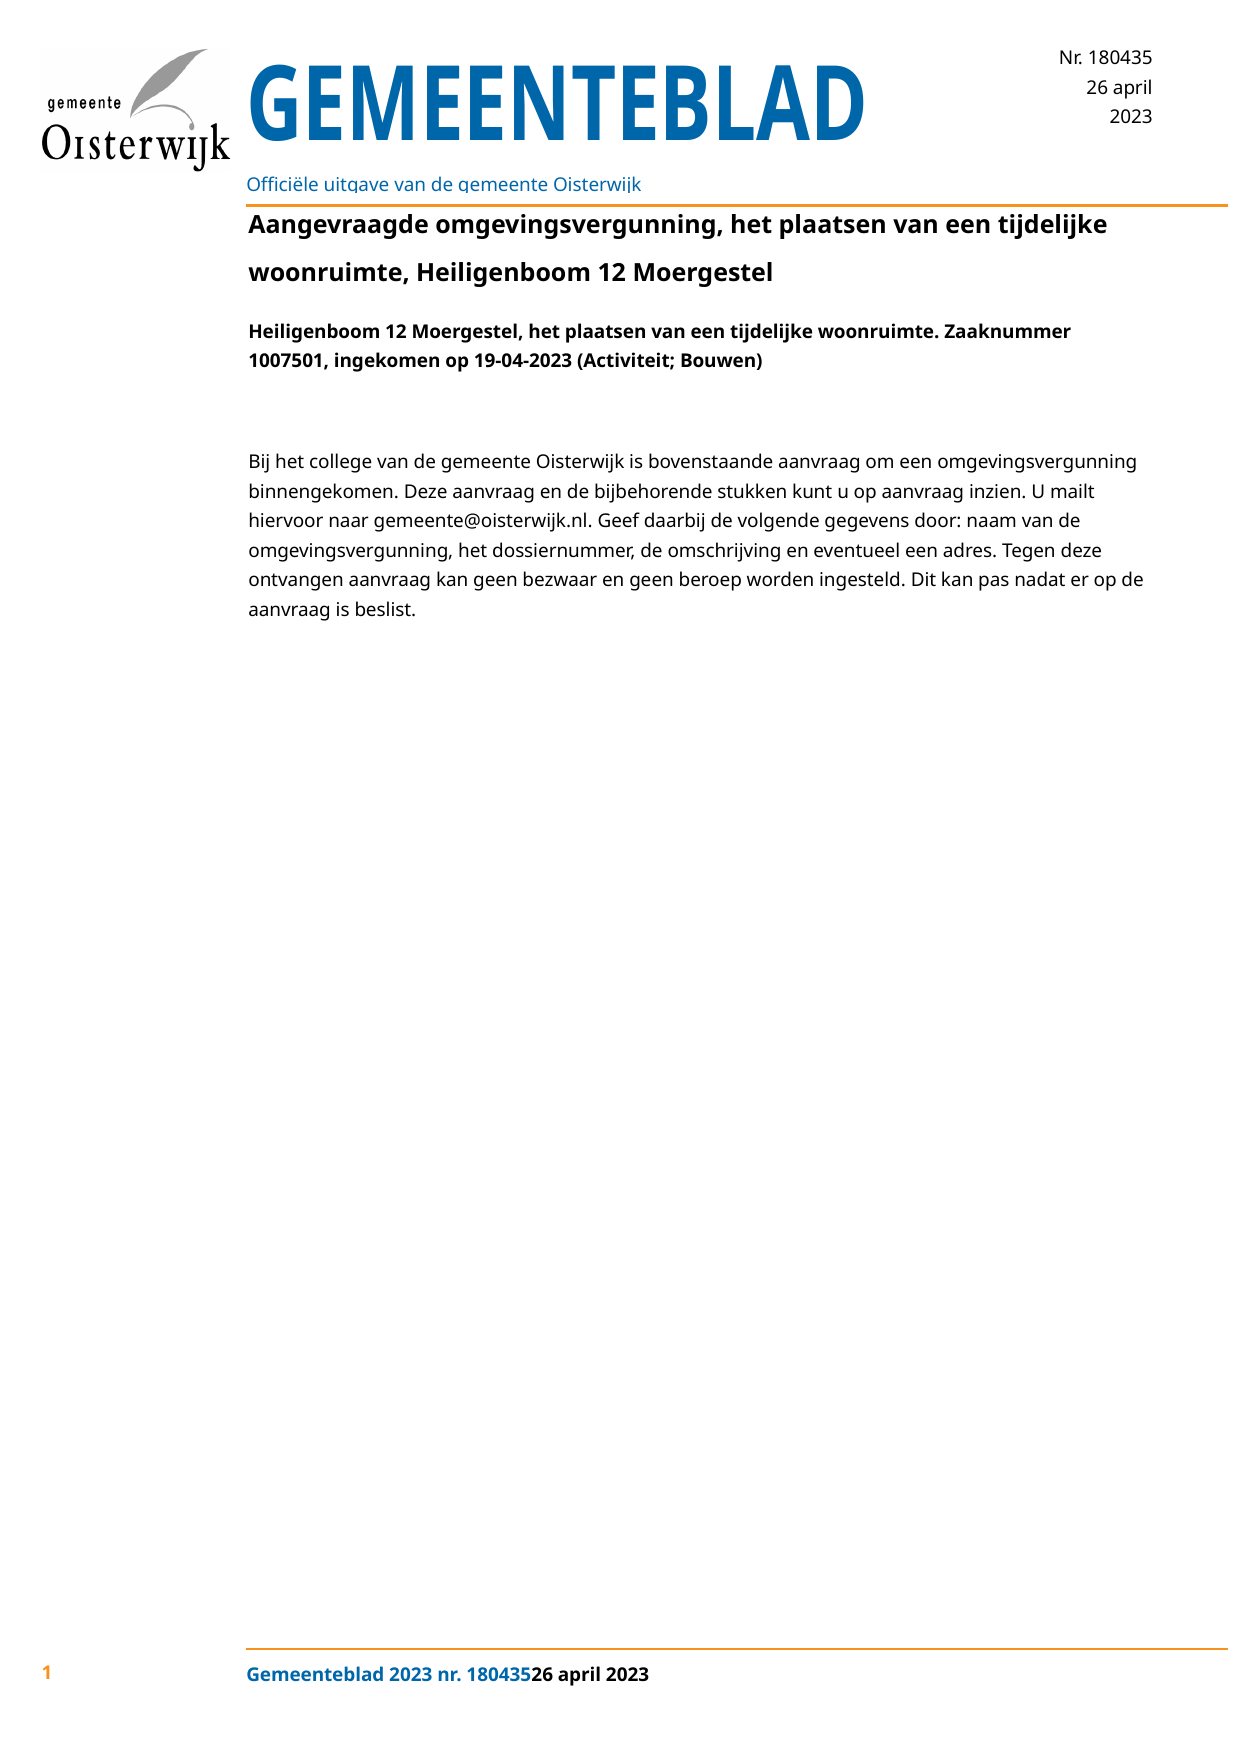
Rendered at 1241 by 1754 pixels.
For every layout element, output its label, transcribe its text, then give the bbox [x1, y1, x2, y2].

text Heiligenboom 12 Moergestel, het plaatsen van een tijdelijke woonruimte. Zaaknummer 1007501, ingekomen op 19-04-2023 (Activiteit; Bouwen) [248, 318, 1152, 373]
text Aangevraagde omgevingsvergunning, het plaatsen van een tijdelijke woonruimte, Heiligenboom 12 Moergestel [248, 207, 1152, 288]
picture [41, 47, 231, 172]
text Bij het college van de gemeente Oisterwijk is bovenstaande aanvraag om een omgevingsvergunning binnengekomen. Deze aanvraag en de bijbehorende stukken kunt u op aanvraag inzien. U mailt hiervoor naar gemeente@oisterwijk.nl. Geef daarbij de volgende gegevens door: naam van de omgevingsvergunning, het dossiernummer, de omschrijving en eventueel een adres. Tegen deze ontvangen aanvraag kan geen bezwaar en geen beroep worden ingesteld. Dit kan pas nadat er op de aanvraag is beslist. [248, 448, 1152, 622]
